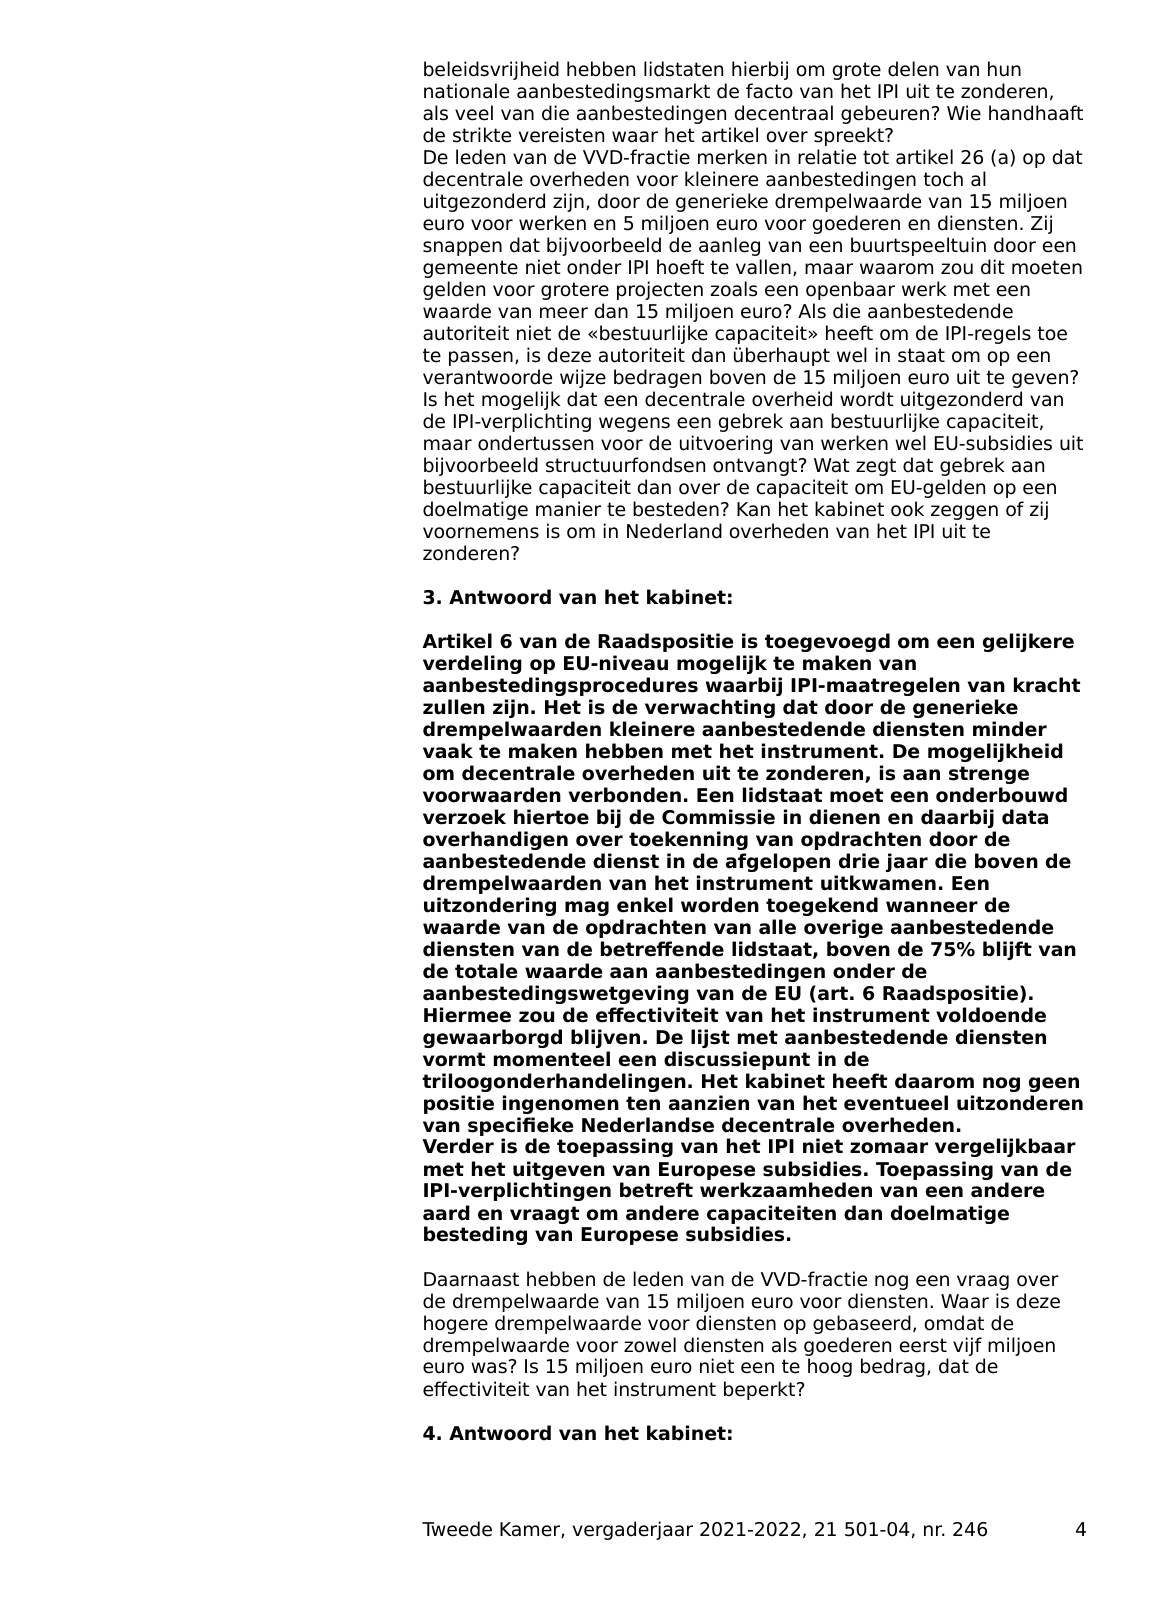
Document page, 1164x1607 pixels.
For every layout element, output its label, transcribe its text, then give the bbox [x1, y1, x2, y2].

text 3. Antwoord van het kabinet: [422, 587, 1087, 609]
text 4. Antwoord van het kabinet: [422, 1423, 1087, 1444]
text Is het mogelijk dat een decentrale overheid wordt uitgezonderd van de IPI-verplichting wegens een gebrek aan bestuurlijke capaciteit, maar ondertussen voor de uitvoering van werken wel EU-subsidies uit bijvoorbeeld structuurfondsen ontvangt? Wat zegt dat gebrek aan bestuurlijke capaciteit dan over de capaciteit om EU-gelden op een doelmatige manier te besteden? Kan het kabinet ook zeggen of zij voornemens is om in Nederland overheden van het IPI uit te zonderen? [422, 389, 1087, 564]
text De leden van de VVD-fractie merken in relatie tot artikel 26 (a) op dat decentrale overheden voor kleinere aanbestedingen toch al uitgezonderd zijn, door de generieke drempelwaarde van 15 miljoen euro voor werken en 5 miljoen euro voor goederen en diensten. Zij snappen dat bijvoorbeeld de aanleg van een buurtspeeltuin door een gemeente niet onder IPI hoeft te vallen, maar waarom zou dit moeten gelden voor grotere projecten zoals een openbaar werk met een waarde van meer dan 15 miljoen euro? Als die aanbestedende autoriteit niet de «bestuurlijke capaciteit» heeft om de IPI-regels toe te passen, is deze autoriteit dan überhaupt wel in staat om op een verantwoorde wijze bedragen boven de 15 miljoen euro uit te geven? [422, 147, 1087, 389]
text beleidsvrijheid hebben lidstaten hierbij om grote delen van hun nationale aanbestedingsmarkt de facto van het IPI uit te zonderen, als veel van die aanbestedingen decentraal gebeuren? Wie handhaaft de strikte vereisten waar het artikel over spreekt? [422, 59, 1087, 147]
text Verder is de toepassing van het IPI niet zomaar vergelijkbaar met het uitgeven van Europese subsidies. Toepassing van de IPI-verplichtingen betreft werkzaamheden van een andere aard en vraagt om andere capaciteiten dan doelmatige besteding van Europese subsidies. [422, 1136, 1087, 1246]
text Daarnaast hebben de leden van de VVD-fractie nog een vraag over de drempelwaarde van 15 miljoen euro voor diensten. Waar is deze hogere drempelwaarde voor diensten op gebaseerd, omdat de drempelwaarde voor zowel diensten als goederen eerst vijf miljoen euro was? Is 15 miljoen euro niet een te hoog bedrag, dat de effectiviteit van het instrument beperkt? [422, 1268, 1087, 1400]
text Artikel 6 van de Raadspositie is toegevoegd om een gelijkere verdeling op EU-niveau mogelijk te maken van aanbestedingsprocedures waarbij IPI-maatregelen van kracht zullen zijn. Het is de verwachting dat door de generieke drempelwaarden kleinere aanbestedende diensten minder vaak te maken hebben met het instrument. De mogelijkheid om decentrale overheden uit te zonderen, is aan strenge voorwaarden verbonden. Een lidstaat moet een onderbouwd verzoek hiertoe bij de Commissie in dienen en daarbij data overhandigen over toekenning van opdrachten door de aanbestedende dienst in de afgelopen drie jaar die boven de drempelwaarden van het instrument uitkwamen. Een uitzondering mag enkel worden toegekend wanneer de waarde van de opdrachten van alle overige aanbestedende diensten van de betreffende lidstaat, boven de 75% blijft van de totale waarde aan aanbestedingen onder de aanbestedingswetgeving van de EU (art. 6 Raadspositie). Hiermee zou de effectiviteit van het instrument voldoende gewaarborgd blijven. De lijst met aanbestedende diensten vormt momenteel een discussiepunt in de triloogonderhandelingen. Het kabinet heeft daarom nog geen positie ingenomen ten aanzien van het eventueel uitzonderen van specifieke Nederlandse decentrale overheden. [422, 631, 1087, 1136]
